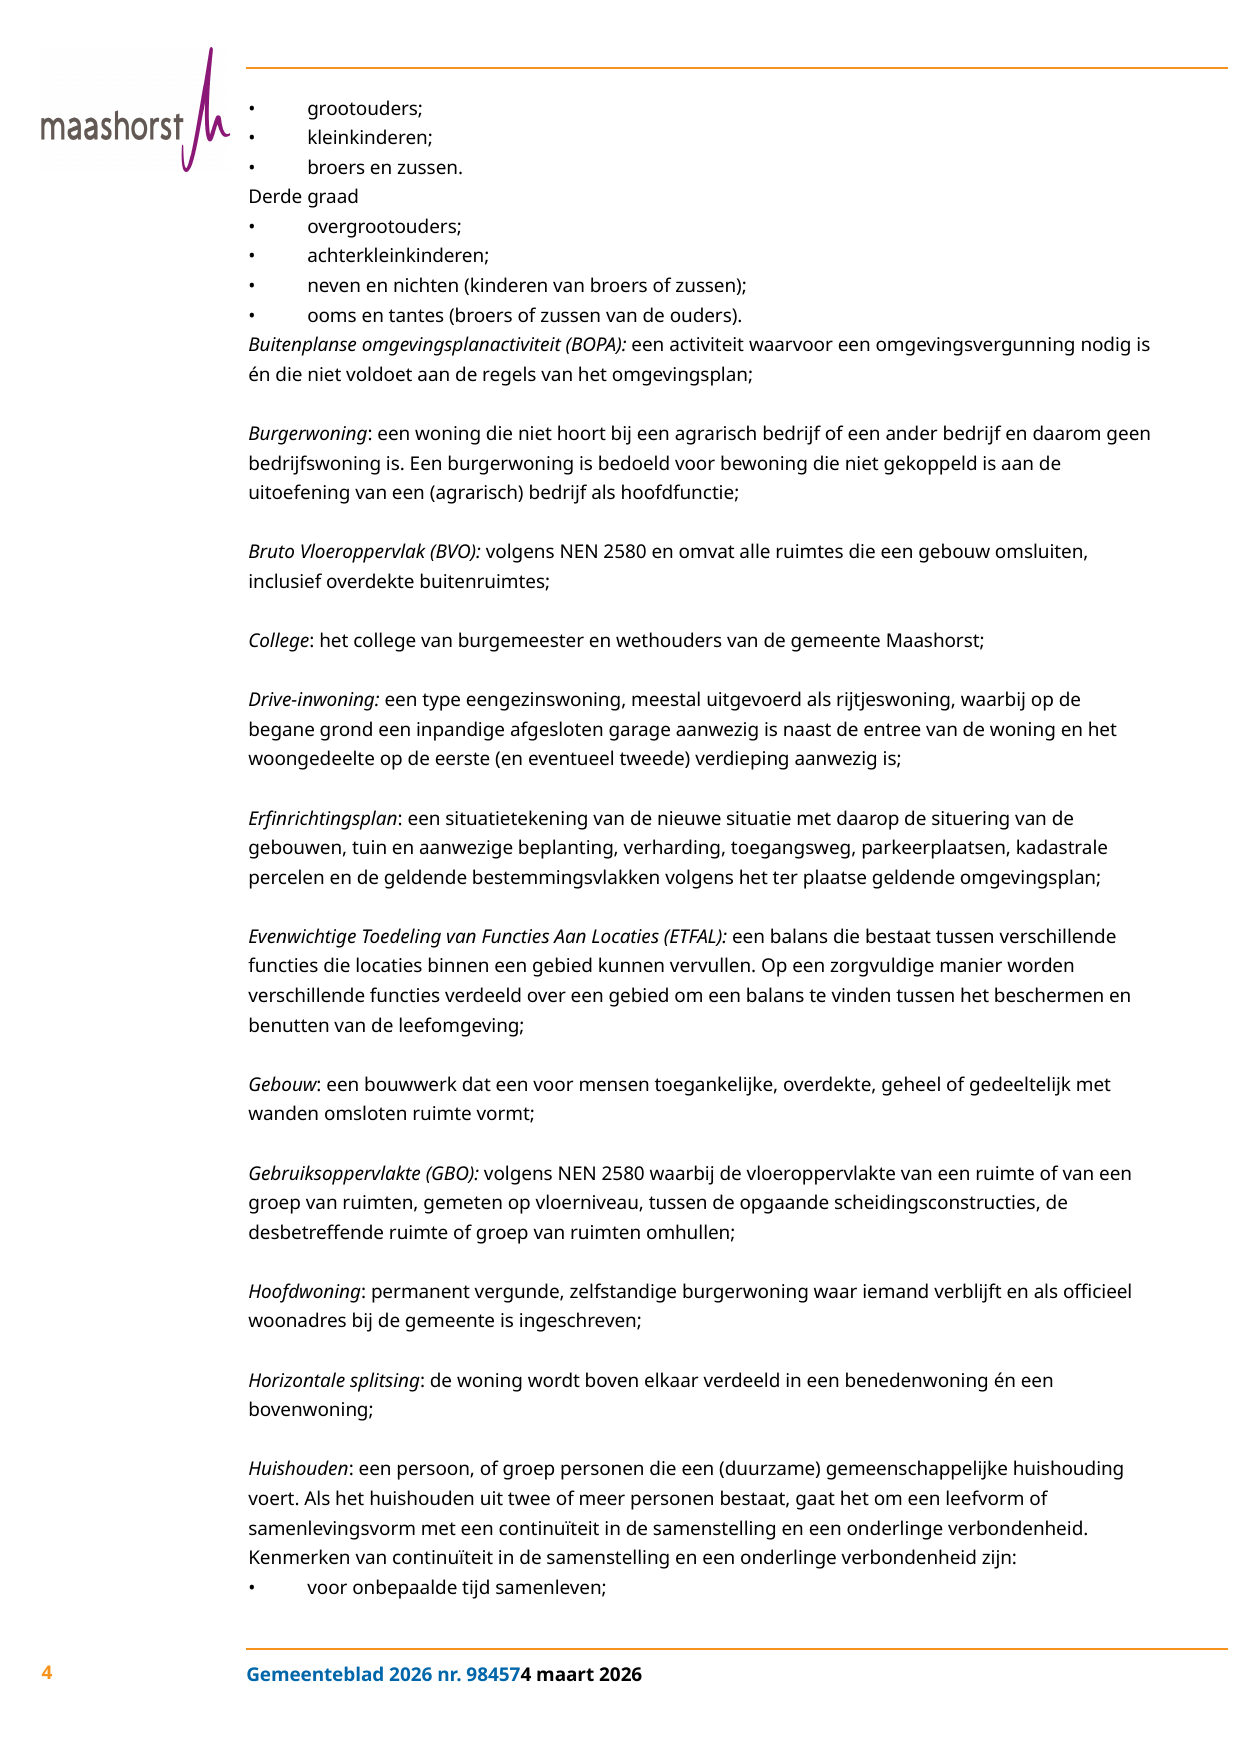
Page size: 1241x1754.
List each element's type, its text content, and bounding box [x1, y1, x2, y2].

text Buitenplanse omgevingsplanactiviteit (BOPA): een activiteit waarvoor een omgevingsvergunning nodig is én die niet voldoet aan de regels van het omgevingsplan; [248, 331, 1152, 387]
text Bruto Vloeroppervlak (BVO): volgens NEN 2580 en omvat alle ruimtes die een gebouw omsluiten, inclusief overdekte buitenruimtes; [248, 538, 1152, 594]
list overgrootouders; [248, 213, 1152, 239]
text Horizontale splitsing: de woning wordt boven elkaar verdeeld in een benedenwoning én een bovenwoning; [248, 1367, 1152, 1422]
text Evenwichtige Toedeling van Functies Aan Locaties (ETFAL): een balans die bestaat tussen verschillende functies die locaties binnen een gebied kunnen vervullen. Op een zorgvuldige manier worden verschillende functies verdeeld over een gebied om een balans te vinden tussen het beschermen en benutten van de leefomgeving; [248, 923, 1152, 1038]
list achterkleinkinderen; [248, 243, 1152, 268]
text Erfinrichtingsplan: een situatietekening van de nieuwe situatie met daarop de situering van de gebouwen, tuin en aanwezige beplanting, verharding, toegangsweg, parkeerplaatsen, kadastrale percelen en de geldende bestemmingsvlakken volgens het ter plaatse geldende omgevingsplan; [248, 805, 1152, 890]
text College: het college van burgemeester en wethouders van de gemeente Maashorst; [248, 627, 1152, 653]
text Gebruiksoppervlakte (GBO): volgens NEN 2580 waarbij de vloeroppervlakte van een ruimte of van een groep van ruimten, gemeten op vloerniveau, tussen de opgaande scheidingsconstructies, de desbetreffende ruimte of groep van ruimten omhullen; [248, 1160, 1152, 1245]
text Drive-inwoning: een type eengezinswoning, meestal uitgevoerd als rijtjeswoning, waarbij op de begane grond een inpandige afgesloten garage aanwezig is naast de entree van de woning en het woongedeelte op de eerste (en eventueel tweede) verdieping aanwezig is; [248, 686, 1152, 771]
picture [41, 47, 231, 172]
list grootouders; [248, 95, 1152, 121]
list ooms en tantes (broers of zussen van de ouders). [248, 302, 1152, 328]
text Kenmerken van continuïteit in de samenstelling en een onderlinge verbondenheid zijn: [248, 1544, 1152, 1570]
text Hoofdwoning: permanent vergunde, zelfstandige burgerwoning waar iemand verblijft en als officieel woonadres bij de gemeente is ingeschreven; [248, 1278, 1152, 1333]
list neven en nichten (kinderen van broers of zussen); [248, 272, 1152, 298]
text Huishouden: een persoon, of groep personen die een (duurzame) gemeenschappelijke huishouding voert. Als het huishouden uit twee of meer personen bestaat, gaat het om een leefvorm of samenlevingsvorm met een continuïteit in de samenstelling en een onderlinge verbondenheid. [248, 1456, 1152, 1541]
text Derde graad [248, 183, 1152, 209]
text Burgerwoning: een woning die niet hoort bij een agrarisch bedrijf of een ander bedrijf en daarom geen bedrijfswoning is. Een burgerwoning is bedoeld voor bewoning die niet gekoppeld is aan de uitoefening van een (agrarisch) bedrijf als hoofdfunctie; [248, 420, 1152, 505]
list kleinkinderen; [248, 124, 1152, 150]
list voor onbepaalde tijd samenleven; [248, 1574, 1152, 1600]
list broers en zussen. [248, 154, 1152, 180]
text Gebouw: een bouwwerk dat een voor mensen toegankelijke, overdekte, geheel of gedeeltelijk met wanden omsloten ruimte vormt; [248, 1071, 1152, 1126]
